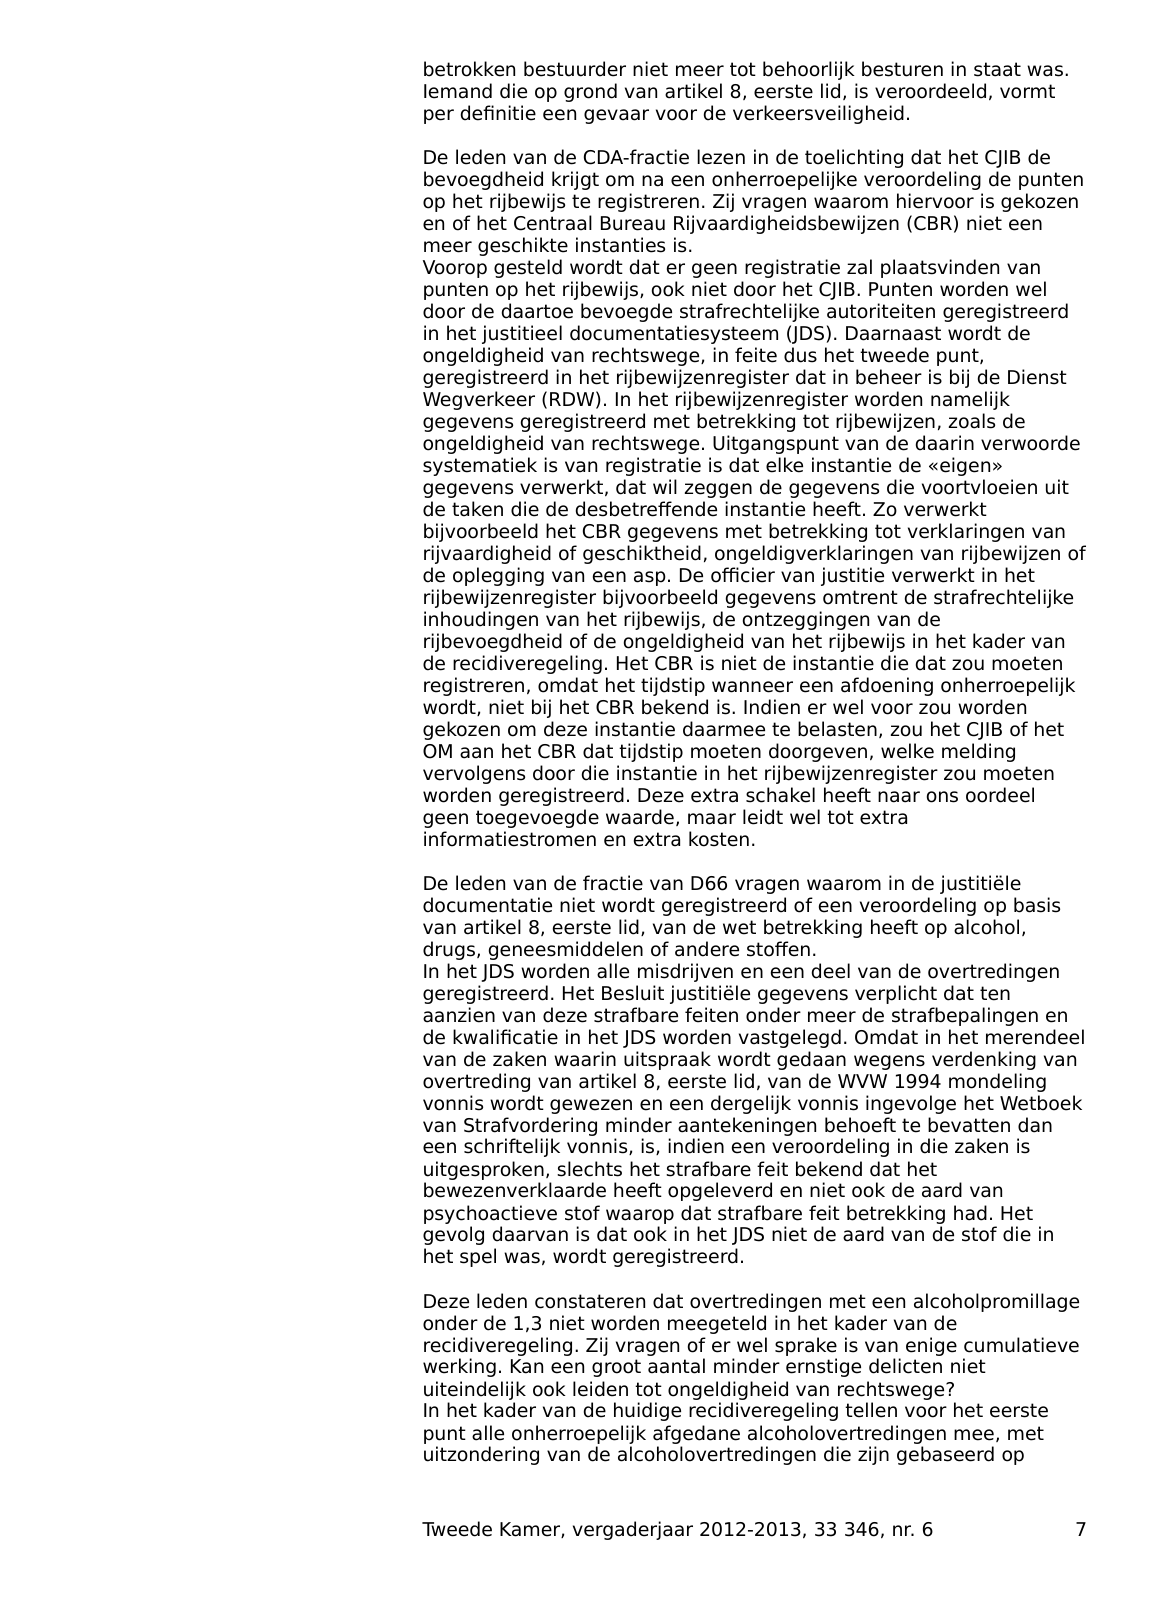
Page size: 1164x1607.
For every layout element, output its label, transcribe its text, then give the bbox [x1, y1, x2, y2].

text betrokken bestuurder niet meer tot behoorlijk besturen in staat was. Iemand die op grond van artikel 8, eerste lid, is veroordeeld, vormt per definitie een gevaar voor de verkeersveiligheid. [422, 59, 1087, 125]
text Voorop gesteld wordt dat er geen registratie zal plaatsvinden van punten op het rijbewijs, ook niet door het CJIB. Punten worden wel door de daartoe bevoegde strafrechtelijke autoriteiten geregistreerd in het justitieel documentatiesysteem (JDS). Daarnaast wordt de ongeldigheid van rechtswege, in feite dus het tweede punt, geregistreerd in het rijbewijzenregister dat in beheer is bij de Dienst Wegverkeer (RDW). In het rijbewijzenregister worden namelijk gegevens geregistreerd met betrekking tot rijbewijzen, zoals de ongeldigheid van rechtswege. Uitgangspunt van de daarin verwoorde systematiek is van registratie is dat elke instantie de «eigen» gegevens verwerkt, dat wil zeggen de gegevens die voortvloeien uit de taken die de desbetreffende instantie heeft. Zo verwerkt bijvoorbeeld het CBR gegevens met betrekking tot verklaringen van rijvaardigheid of geschiktheid, ongeldigverklaringen van rijbewijzen of de oplegging van een asp. De officier van justitie verwerkt in het rijbewijzenregister bijvoorbeeld gegevens omtrent de strafrechtelijke inhoudingen van het rijbewijs, de ontzeggingen van de rijbevoegdheid of de ongeldigheid van het rijbewijs in het kader van de recidiveregeling. Het CBR is niet de instantie die dat zou moeten registreren, omdat het tijdstip wanneer een afdoening onherroepelijk wordt, niet bij het CBR bekend is. Indien er wel voor zou worden gekozen om deze instantie daarmee te belasten, zou het CJIB of het OM aan het CBR dat tijdstip moeten doorgeven, welke melding vervolgens door die instantie in het rijbewijzenregister zou moeten worden geregistreerd. Deze extra schakel heeft naar ons oordeel geen toegevoegde waarde, maar leidt wel tot extra informatiestromen en extra kosten. [422, 257, 1087, 851]
text In het JDS worden alle misdrijven en een deel van de overtredingen geregistreerd. Het Besluit justitiële gegevens verplicht dat ten aanzien van deze strafbare feiten onder meer de strafbepalingen en de kwalificatie in het JDS worden vastgelegd. Omdat in het merendeel van de zaken waarin uitspraak wordt gedaan wegens verdenking van overtreding van artikel 8, eerste lid, van de WVW 1994 mondeling vonnis wordt gewezen en een dergelijk vonnis ingevolge het Wetboek van Strafvordering minder aantekeningen behoeft te bevatten dan een schriftelijk vonnis, is, indien een veroordeling in die zaken is uitgesproken, slechts het strafbare feit bekend dat het bewezenverklaarde heeft opgeleverd en niet ook de aard van psychoactieve stof waarop dat strafbare feit betrekking had. Het gevolg daarvan is dat ook in het JDS niet de aard van de stof die in het spel was, wordt geregistreerd. [422, 961, 1087, 1268]
text De leden van de CDA-fractie lezen in de toelichting dat het CJIB de bevoegdheid krijgt om na een onherroepelijke veroordeling de punten op het rijbewijs te registreren. Zij vragen waarom hiervoor is gekozen en of het Centraal Bureau Rijvaardigheidsbewijzen (CBR) niet een meer geschikte instanties is. [422, 147, 1087, 257]
text In het kader van de huidige recidiveregeling tellen voor het eerste punt alle onherroepelijk afgedane alcoholovertredingen mee, met uitzondering van de alcoholovertredingen die zijn gebaseerd op [422, 1400, 1087, 1466]
text Deze leden constateren dat overtredingen met een alcoholpromillage onder de 1,3 niet worden meegeteld in het kader van de recidiveregeling. Zij vragen of er wel sprake is van enige cumulatieve werking. Kan een groot aantal minder ernstige delicten niet uiteindelijk ook leiden tot ongeldigheid van rechtswege? [422, 1291, 1087, 1400]
text De leden van de fractie van D66 vragen waarom in de justitiële documentatie niet wordt geregistreerd of een veroordeling op basis van artikel 8, eerste lid, van de wet betrekking heeft op alcohol, drugs, geneesmiddelen of andere stoffen. [422, 873, 1087, 961]
